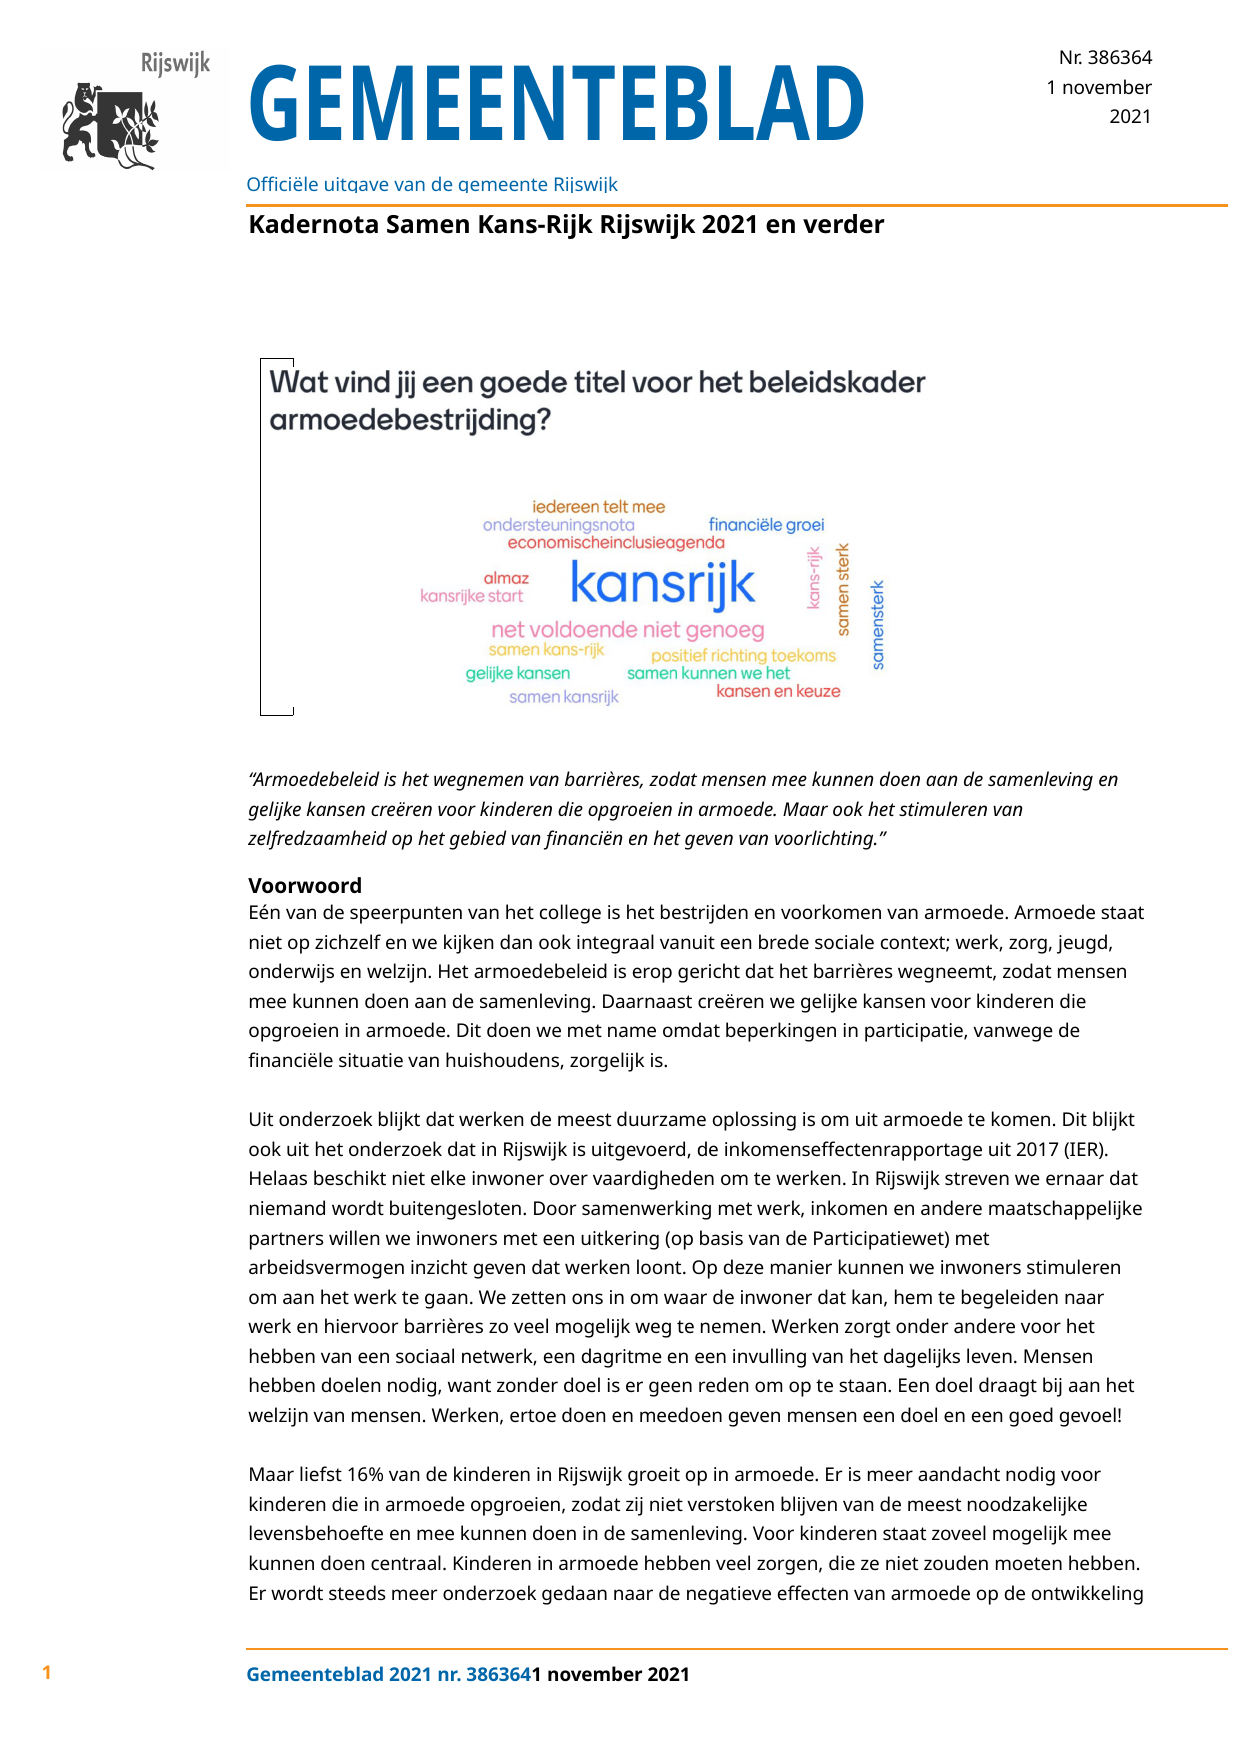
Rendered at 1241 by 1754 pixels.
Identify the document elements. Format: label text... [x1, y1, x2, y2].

text “Armoedebeleid is het wegnemen van barrières, zodat mensen mee kunnen doen aan de samenleving en gelijke kansen creëren voor kinderen die opgroeien in armoede. Maar ook het stimuleren van zelfredzaamheid op het gebied van financiën en het geven van voorlichting.” [248, 766, 1152, 851]
picture [41, 47, 231, 172]
text Eén van de speerpunten van het college is het bestrijden en voorkomen van armoede. Armoede staat niet op zichzelf en we kijken dan ook integraal vanuit een brede sociale context; werk, zorg, jeugd, onderwijs en welzijn. Het armoedebeleid is erop gericht dat het barrières wegneemt, zodat mensen mee kunnen doen aan de samenleving. Daarnaast creëren we gelijke kansen voor kinderen die opgroeien in armoede. Dit doen we met name omdat beperkingen in participatie, vanwege de financiële situatie van huishoudens, zorgelijk is. [248, 899, 1152, 1073]
text Voorwoord [248, 871, 1152, 899]
picture [268, 367, 1037, 707]
text Uit onderzoek blijkt dat werken de meest duurzame oplossing is om uit armoede te komen. Dit blijkt ook uit het onderzoek dat in Rijswijk is uitgevoerd, de inkomenseffectenrapportage uit 2017 (IER). Helaas beschikt niet elke inwoner over vaardigheden om te werken. In Rijswijk streven we ernaar dat niemand wordt buitengesloten. Door samenwerking met werk, inkomen en andere maatschappelijke partners willen we inwoners met een uitkering (op basis van de Participatiewet) met arbeidsvermogen inzicht geven dat werken loont. Op deze manier kunnen we inwoners stimuleren om aan het werk te gaan. We zetten ons in om waar de inwoner dat kan, hem te begeleiden naar werk en hiervoor barrières zo veel mogelijk weg te nemen. Werken zorgt onder andere voor het hebben van een sociaal netwerk, een dagritme en een invulling van het dagelijks leven. Mensen hebben doelen nodig, want zonder doel is er geen reden om op te staan. Een doel draagt bij aan het welzijn van mensen. Werken, ertoe doen en meedoen geven mensen een doel en een goed gevoel! [248, 1106, 1152, 1428]
text Kadernota Samen Kans-Rijk Rijswijk 2021 en verder [248, 207, 1152, 241]
text Maar liefst 16% van de kinderen in Rijswijk groeit op in armoede. Er is meer aandacht nodig voor kinderen die in armoede opgroeien, zodat zij niet verstoken blijven van de meest noodzakelijke levensbehoefte en mee kunnen doen in de samenleving. Voor kinderen staat zoveel mogelijk mee kunnen doen centraal. Kinderen in armoede hebben veel zorgen, die ze niet zouden moeten hebben. Er wordt steeds meer onderzoek gedaan naar de negatieve effecten van armoede op de ontwikkeling [248, 1461, 1152, 1606]
